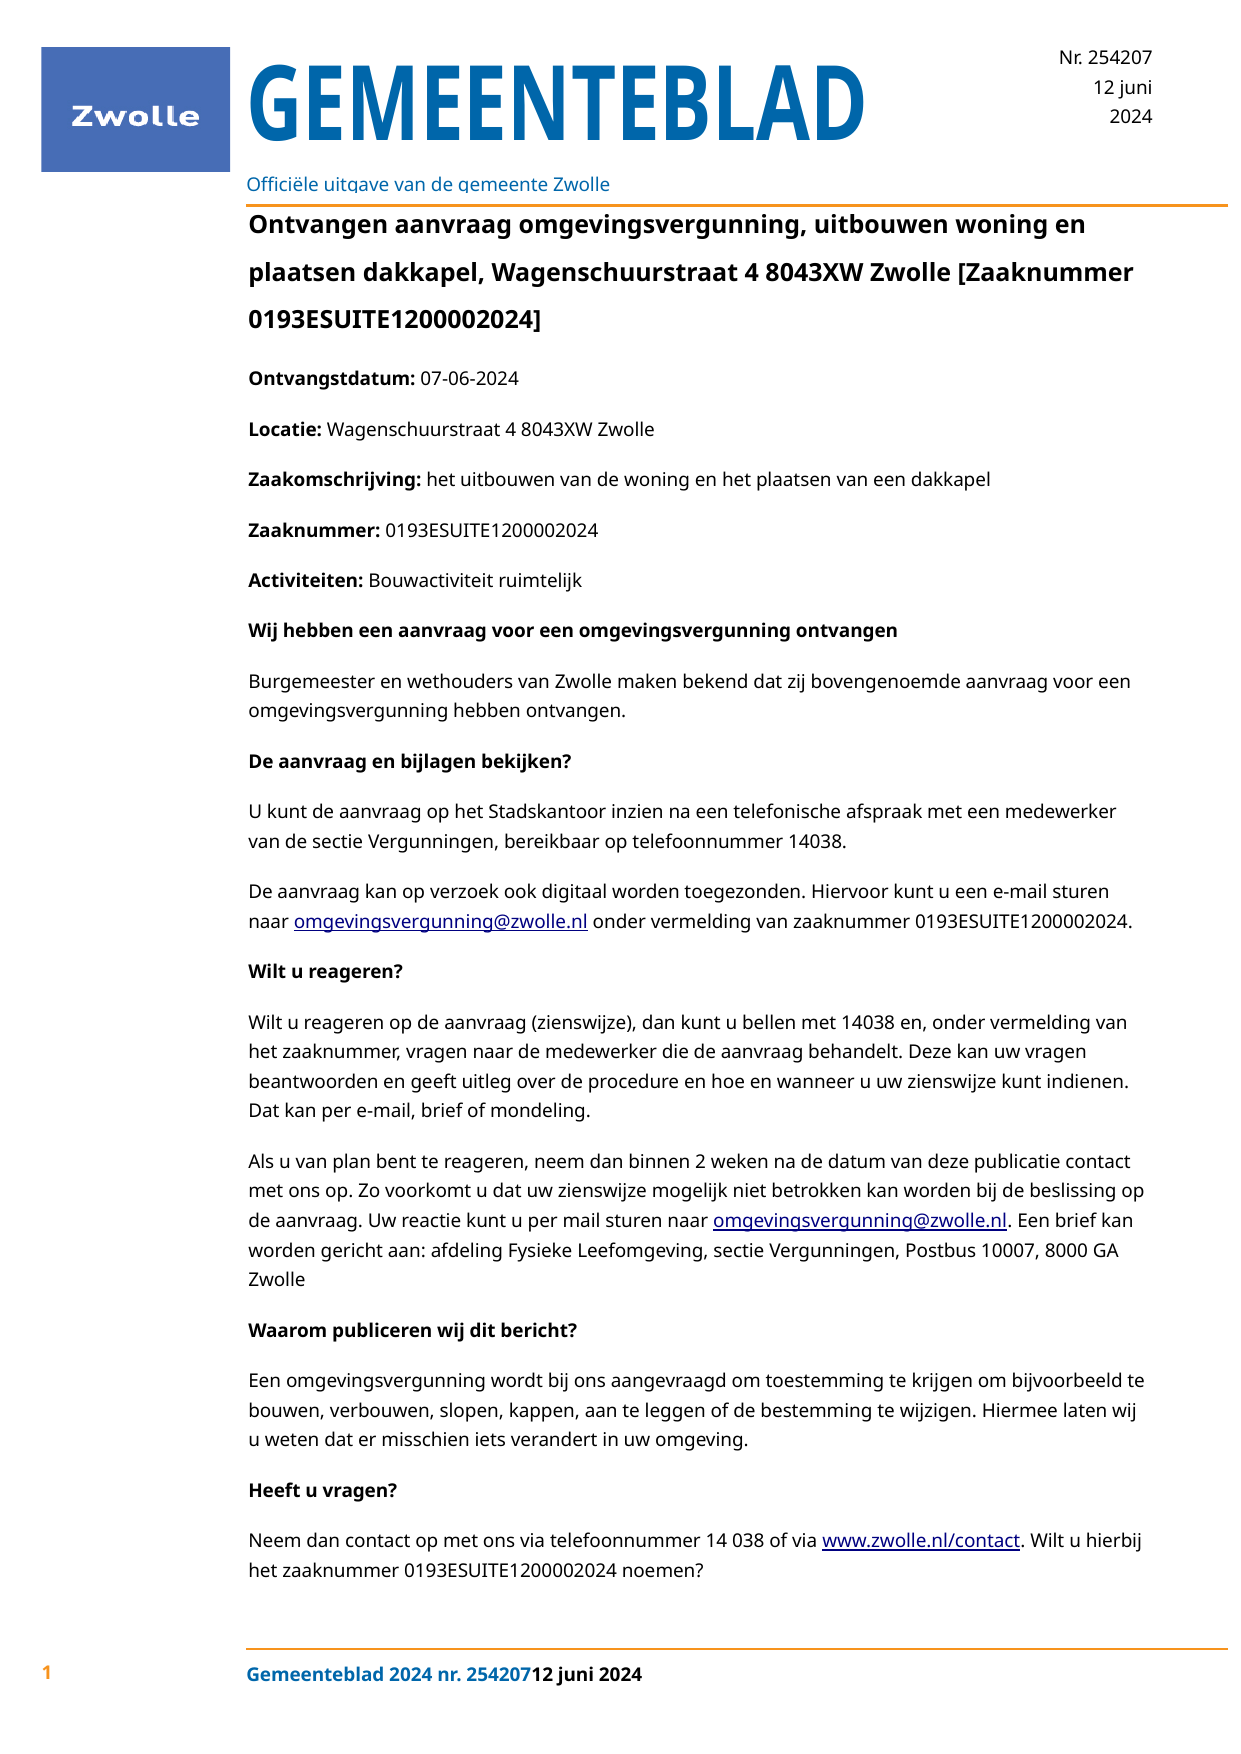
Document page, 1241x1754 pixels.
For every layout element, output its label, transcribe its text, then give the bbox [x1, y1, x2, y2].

text Een omgevingsvergunning wordt bij ons aangevraagd om toestemming te krijgen om bijvoorbeeld te bouwen, verbouwen, slopen, kappen, aan te leggen of de bestemming te wijzigen. Hiermee laten wij u weten dat er misschien iets verandert in uw omgeving. [248, 1367, 1152, 1452]
text Wilt u reageren op de aanvraag (zienswijze), dan kunt u bellen met 14038 en, onder vermelding van het zaaknummer, vragen naar de medewerker die de aanvraag behandelt. Deze kan uw vragen beantwoorden en geeft uitleg over de procedure en hoe en wanneer u uw zienswijze kunt indienen. Dat kan per e-mail, brief of mondeling. [248, 1009, 1152, 1123]
text Wilt u reageren? [248, 958, 1152, 984]
text U kunt de aanvraag op het Stadskantoor inzien na een telefonische afspraak met een medewerker van de sectie Vergunningen, bereikbaar op telefoonnummer 14038. [248, 798, 1152, 854]
text Neem dan contact op met ons via telefoonnummer 14 038 of via www.zwolle.nl/contact. Wilt u hierbij het zaaknummer 0193ESUITE1200002024 noemen? [248, 1527, 1152, 1582]
text De aanvraag kan op verzoek ook digitaal worden toegezonden. Hiervoor kunt u een e-mail sturen naar omgevingsvergunning@zwolle.nl onder vermelding van zaaknummer 0193ESUITE1200002024. [248, 878, 1152, 934]
text Activiteiten: Bouwactiviteit ruimtelijk [248, 567, 1152, 593]
text Burgemeester en wethouders van Zwolle maken bekend dat zij bovengenoemde aanvraag voor een omgevingsvergunning hebben ontvangen. [248, 668, 1152, 723]
text Wij hebben een aanvraag voor een omgevingsvergunning ontvangen [248, 618, 1152, 643]
text Als u van plan bent te reageren, neem dan binnen 2 weken na de datum van deze publicatie contact met ons op. Zo voorkomt u dat uw zienswijze mogelijk niet betrokken kan worden bij de beslissing op de aanvraag. Uw reactie kunt u per mail sturen naar omgevingsvergunning@zwolle.nl. Een brief kan worden gericht aan: afdeling Fysieke Leefomgeving, sectie Vergunningen, Postbus 10007, 8000 GA Zwolle [248, 1148, 1152, 1292]
text Ontvangstdatum: 07-06-2024 [248, 366, 1152, 391]
text Ontvangen aanvraag omgevingsvergunning, uitbouwen woning en plaatsen dakkapel, Wagenschuurstraat 4 8043XW Zwolle [Zaaknummer 0193ESUITE1200002024] [248, 207, 1152, 336]
text Heeft u vragen? [248, 1477, 1152, 1502]
text De aanvraag en bijlagen bekijken? [248, 748, 1152, 774]
text Locatie: Wagenschuurstraat 4 8043XW Zwolle [248, 416, 1152, 442]
picture [41, 47, 231, 172]
text Waarom publiceren wij dit bericht? [248, 1317, 1152, 1342]
text Zaaknummer: 0193ESUITE1200002024 [248, 517, 1152, 542]
text Zaakomschrijving: het uitbouwen van de woning en het plaatsen van een dakkapel [248, 466, 1152, 492]
